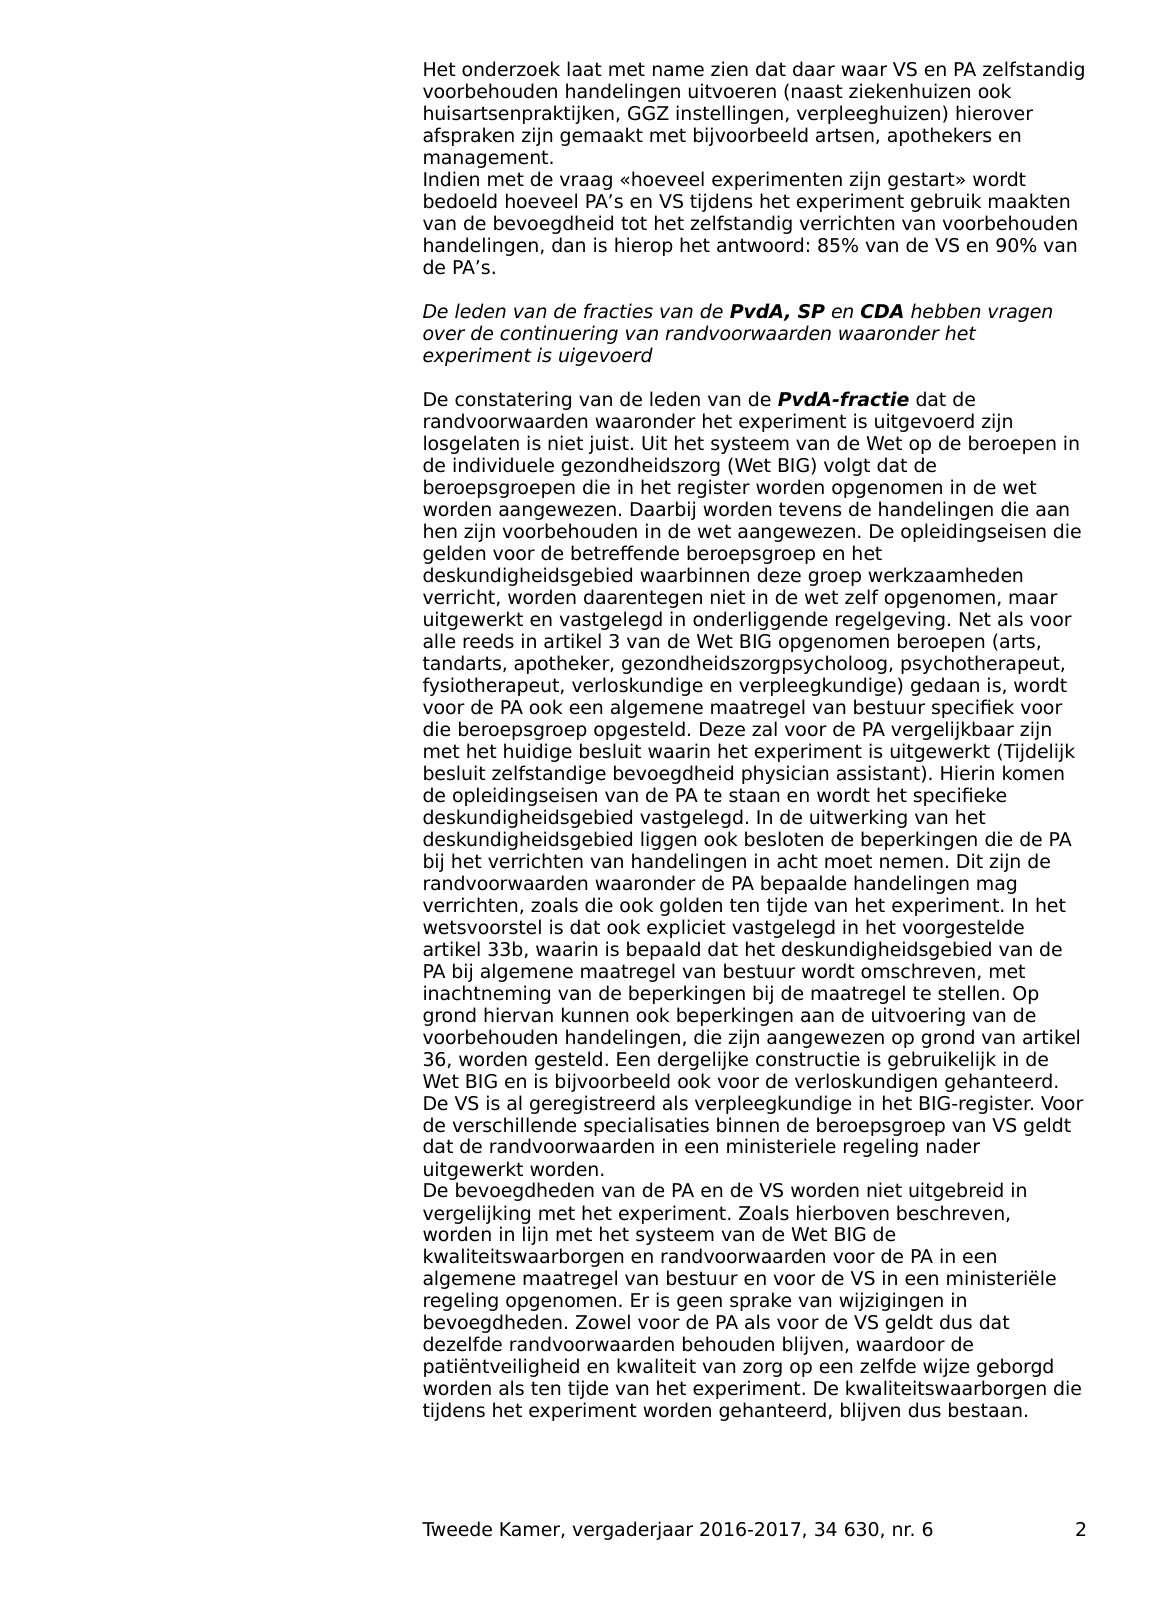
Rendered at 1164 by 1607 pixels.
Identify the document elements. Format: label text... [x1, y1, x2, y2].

text Het onderzoek laat met name zien dat daar waar VS en PA zelfstandig voorbehouden handelingen uitvoeren (naast ziekenhuizen ook huisartsenpraktijken, GGZ instellingen, verpleeghuizen) hierover afspraken zijn gemaakt met bijvoorbeeld artsen, apothekers en management. [422, 59, 1087, 169]
text De bevoegdheden van de PA en de VS worden niet uitgebreid in vergelijking met het experiment. Zoals hierboven beschreven, worden in lijn met het systeem van de Wet BIG de kwaliteitswaarborgen en randvoorwaarden voor de PA in een algemene maatregel van bestuur en voor de VS in een ministeriële regeling opgenomen. Er is geen sprake van wijzigingen in bevoegdheden. Zowel voor de PA als voor de VS geldt dus dat dezelfde randvoorwaarden behouden blijven, waardoor de patiëntveiligheid en kwaliteit van zorg op een zelfde wijze geborgd worden als ten tijde van het experiment. De kwaliteitswaarborgen die tijdens het experiment worden gehanteerd, blijven dus bestaan. [422, 1180, 1087, 1422]
subtitle De leden van de fracties van de PvdA, SP en CDA hebben vragen over de continuering van randvoorwaarden waaronder het experiment is uigevoerd [422, 301, 1087, 367]
text De constatering van de leden van de PvdA-fractie dat de randvoorwaarden waaronder het experiment is uitgevoerd zijn losgelaten is niet juist. Uit het systeem van de Wet op de beroepen in de individuele gezondheidszorg (Wet BIG) volgt dat de beroepsgroepen die in het register worden opgenomen in de wet worden aangewezen. Daarbij worden tevens de handelingen die aan hen zijn voorbehouden in de wet aangewezen. De opleidingseisen die gelden voor de betreffende beroepsgroep en het deskundigheidsgebied waarbinnen deze groep werkzaamheden verricht, worden daarentegen niet in de wet zelf opgenomen, maar uitgewerkt en vastgelegd in onderliggende regelgeving. Net als voor alle reeds in artikel 3 van de Wet BIG opgenomen beroepen (arts, tandarts, apotheker, gezondheidszorgpsycholoog, psychotherapeut, fysiotherapeut, verloskundige en verpleegkundige) gedaan is, wordt voor de PA ook een algemene maatregel van bestuur specifiek voor die beroepsgroep opgesteld. Deze zal voor de PA vergelijkbaar zijn met het huidige besluit waarin het experiment is uitgewerkt (Tijdelijk besluit zelfstandige bevoegdheid physician assistant). Hierin komen de opleidingseisen van de PA te staan en wordt het specifieke deskundigheidsgebied vastgelegd. In de uitwerking van het deskundigheidsgebied liggen ook besloten de beperkingen die de PA bij het verrichten van handelingen in acht moet nemen. Dit zijn de randvoorwaarden waaronder de PA bepaalde handelingen mag verrichten, zoals die ook golden ten tijde van het experiment. In het wetsvoorstel is dat ook expliciet vastgelegd in het voorgestelde artikel 33b, waarin is bepaald dat het deskundigheidsgebied van de PA bij algemene maatregel van bestuur wordt omschreven, met inachtneming van de beperkingen bij de maatregel te stellen. Op grond hiervan kunnen ook beperkingen aan de uitvoering van de voorbehouden handelingen, die zijn aangewezen op grond van artikel 36, worden gesteld. Een dergelijke constructie is gebruikelijk in de Wet BIG en is bijvoorbeeld ook voor de verloskundigen gehanteerd. [422, 389, 1087, 1092]
text Indien met de vraag «hoeveel experimenten zijn gestart» wordt bedoeld hoeveel PA’s en VS tijdens het experiment gebruik maakten van de bevoegdheid tot het zelfstandig verrichten van voorbehouden handelingen, dan is hierop het antwoord: 85% van de VS en 90% van de PA’s. [422, 169, 1087, 279]
text De VS is al geregistreerd als verpleegkundige in het BIG-register. Voor de verschillende specialisaties binnen de beroepsgroep van VS geldt dat de randvoorwaarden in een ministeriele regeling nader uitgewerkt worden. [422, 1092, 1087, 1180]
